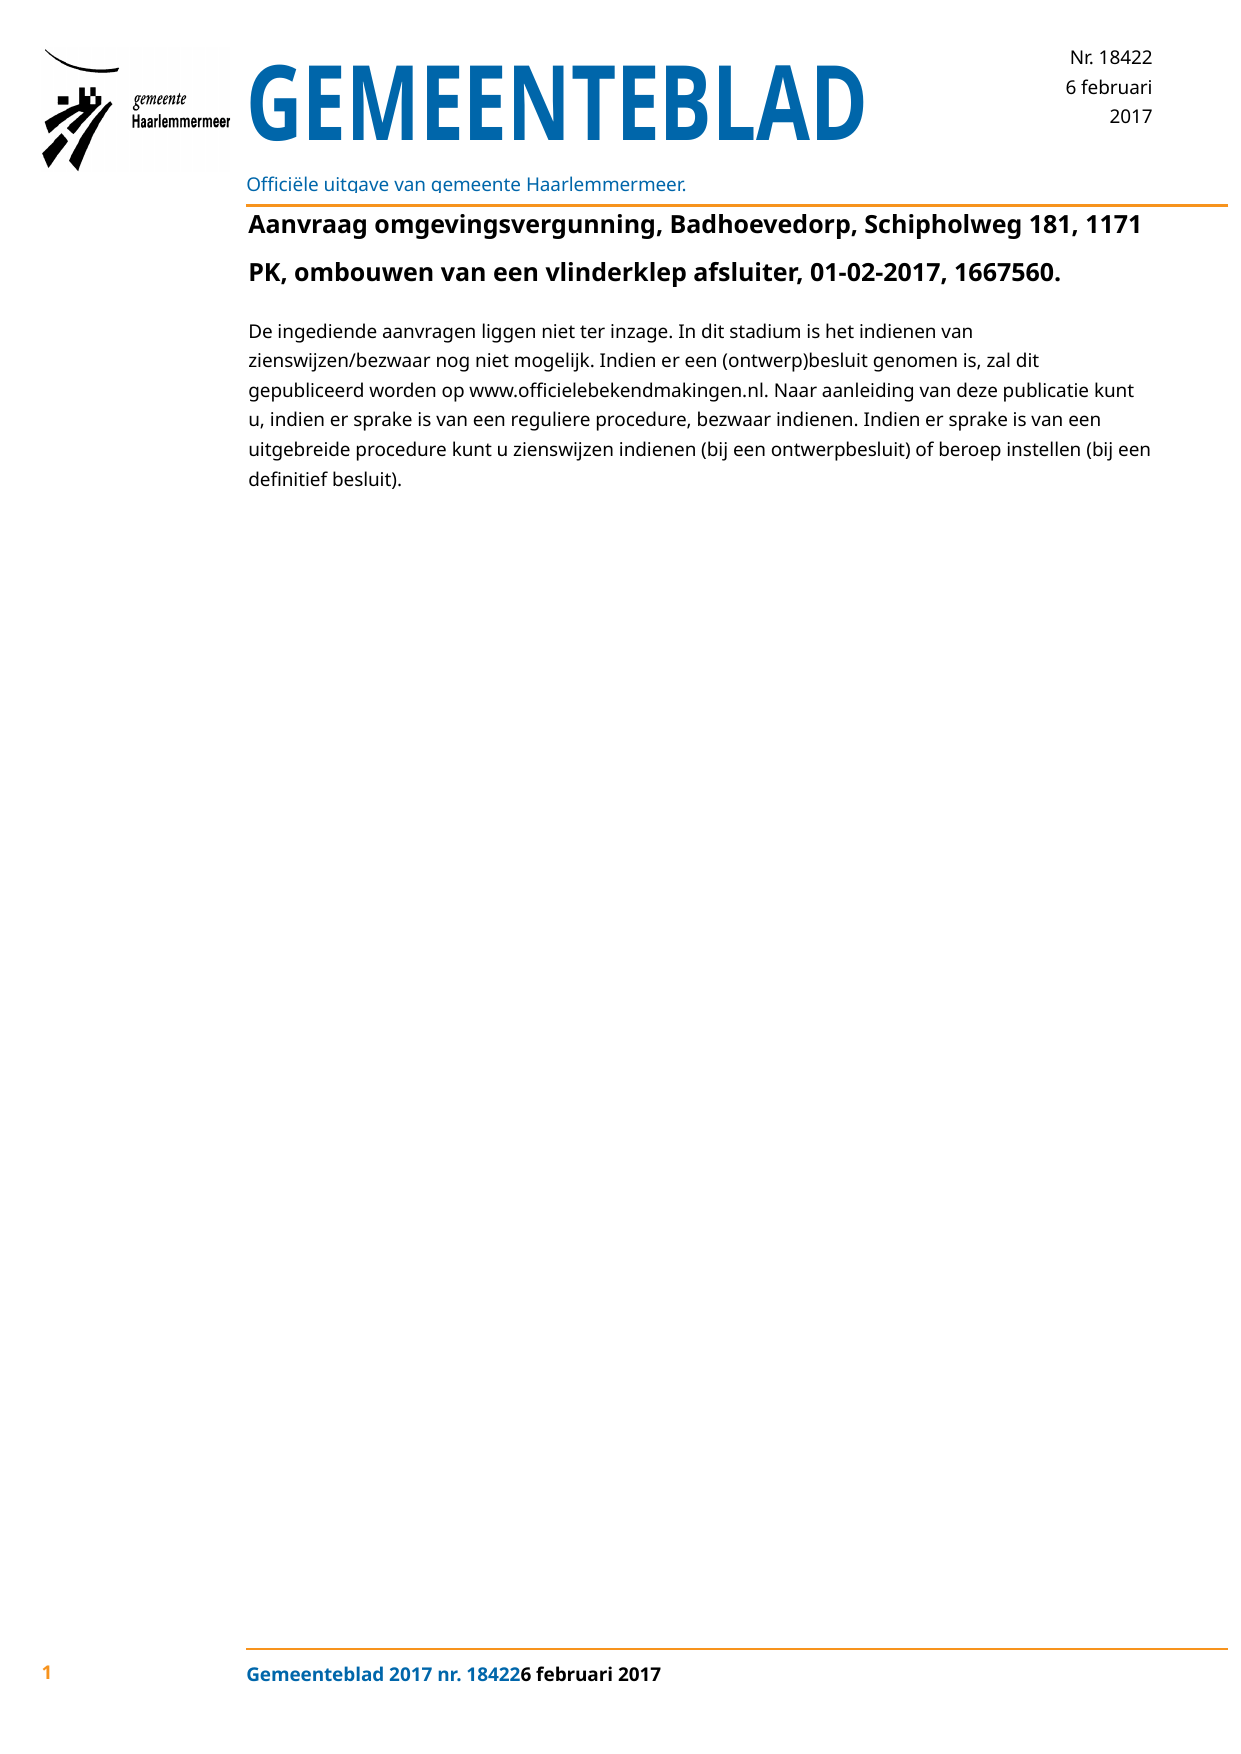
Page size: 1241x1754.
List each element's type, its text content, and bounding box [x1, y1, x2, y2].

text De ingediende aanvragen liggen niet ter inzage. In dit stadium is het indienen van zienswijzen/bezwaar nog niet mogelijk. Indien er een (ontwerp)besluit genomen is, zal dit gepubliceerd worden op www.officielebekendmakingen.nl. Naar aanleiding van deze publicatie kunt u, indien er sprake is van een reguliere procedure, bezwaar indienen. Indien er sprake is van een uitgebreide procedure kunt u zienswijzen indienen (bij een ontwerpbesluit) of beroep instellen (bij een definitief besluit). [248, 318, 1152, 492]
text Aanvraag omgevingsvergunning, Badhoevedorp, Schipholweg 181, 1171 PK, ombouwen van een vlinderklep afsluiter, 01-02-2017, 1667560. [248, 207, 1152, 288]
picture [41, 47, 231, 172]
